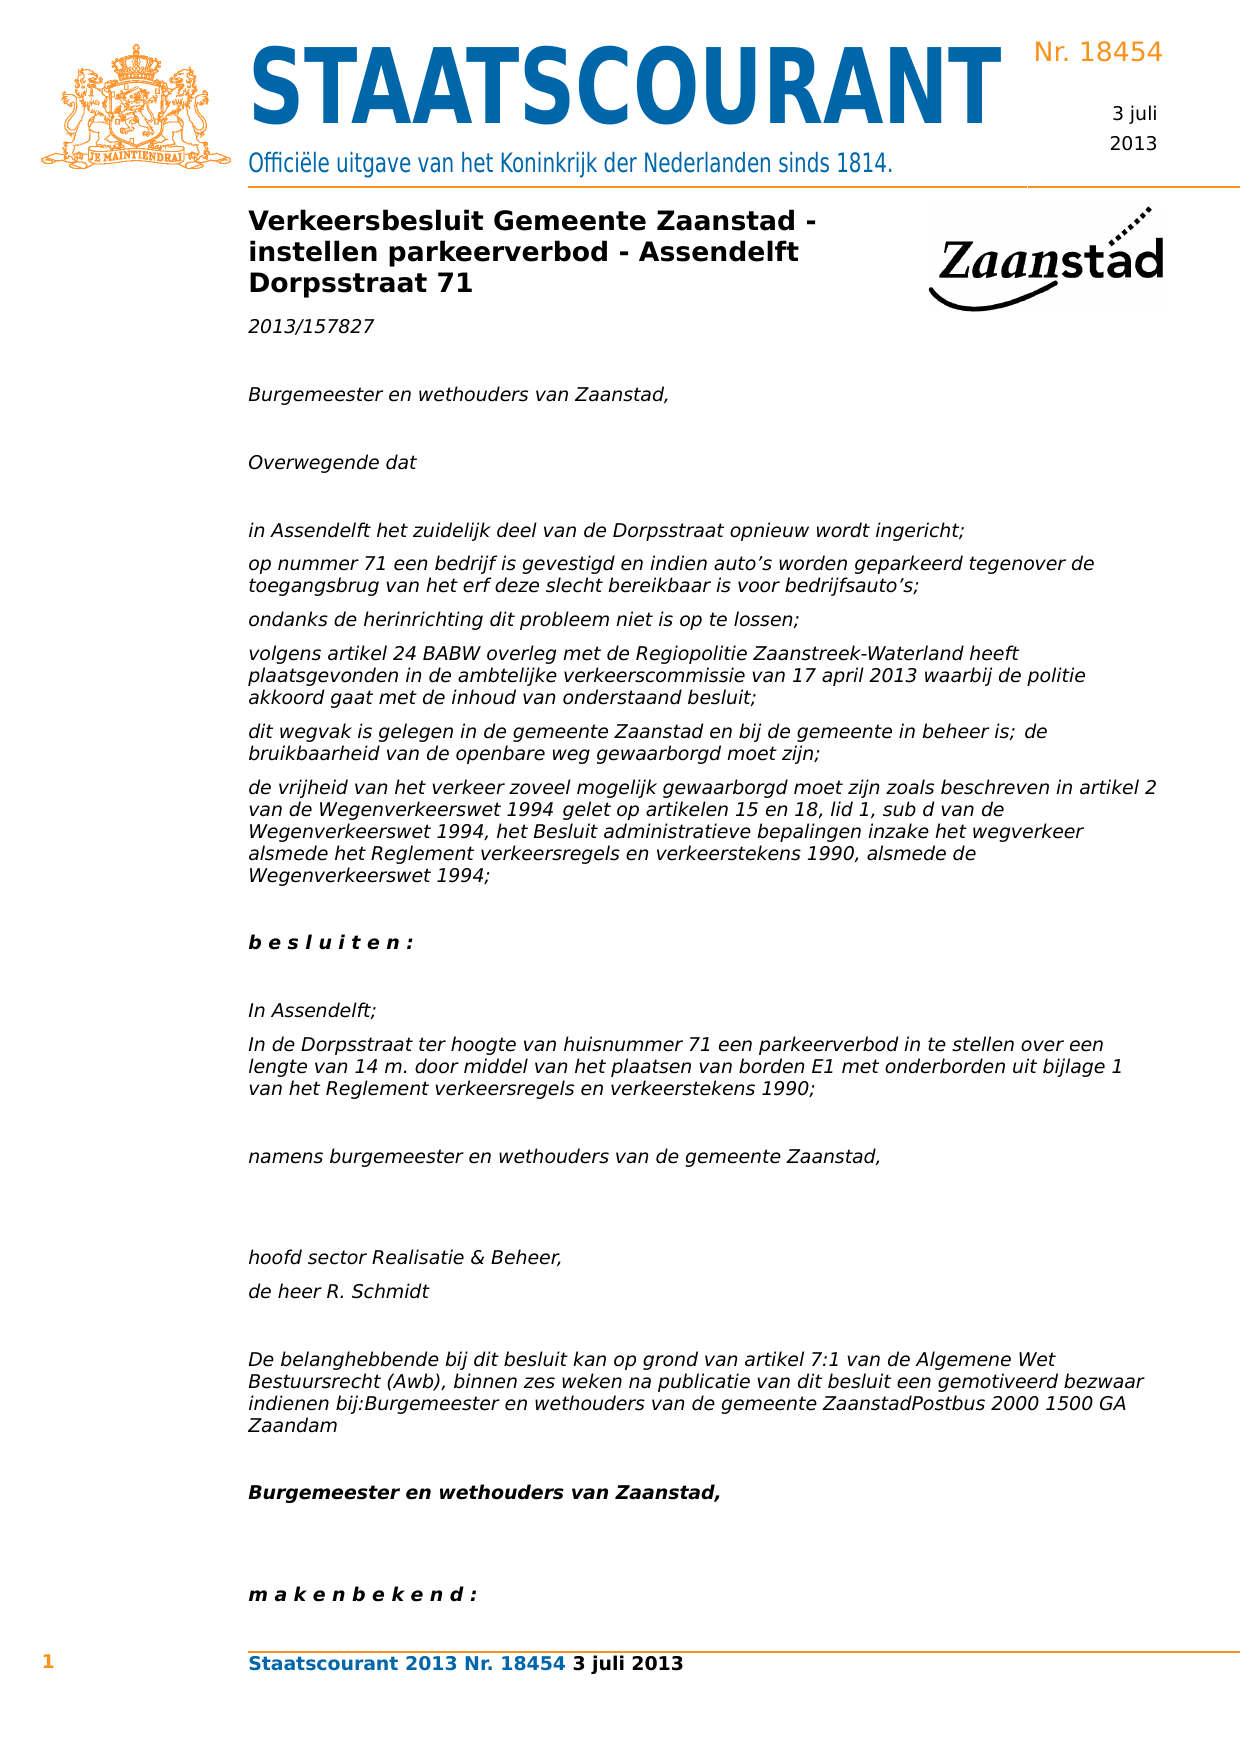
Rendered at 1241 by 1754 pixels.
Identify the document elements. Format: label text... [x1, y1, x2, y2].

text m a k e n b e k e n d : [248, 1584, 1163, 1606]
text dit wegvak is gelegen in de gemeente Zaanstad en bij de gemeente in beheer is; de bruikbaarheid van de openbare weg gewaarborgd moet zijn; [248, 721, 1163, 765]
picture [927, 205, 1164, 312]
text de vrijheid van het verkeer zoveel mogelijk gewaarborgd moet zijn zoals beschreven in artikel 2 van de Wegenverkeerswet 1994 gelet op artikelen 15 en 18, lid 1, sub d van de Wegenverkeerswet 1994, het Besluit administratieve bepalingen inzake het wegverkeer alsmede het Reglement verkeersregels en verkeerstekens 1990, alsmede de Wegenverkeerswet 1994; [248, 777, 1163, 887]
text 2013/157827 [248, 316, 1163, 338]
text hoofd sector Realisatie & Beheer, [248, 1247, 1163, 1269]
text Overwegende dat [248, 452, 1163, 474]
text volgens artikel 24 BABW overleg met de Regiopolitie Zaanstreek-Waterland heeft plaatsgevonden in de ambtelijke verkeerscommissie van 17 april 2013 waarbij de politie akkoord gaat met de inhoud van onderstaand besluit; [248, 643, 1163, 709]
text In de Dorpsstraat ter hoogte van huisnummer 71 een parkeerverbod in te stellen over een lengte van 14 m. door middel van het plaatsen van borden E1 met onderborden uit bijlage 1 van het Reglement verkeersregels en verkeerstekens 1990; [248, 1034, 1163, 1100]
text namens burgemeester en wethouders van de gemeente Zaanstad, [248, 1146, 1163, 1167]
subtitle Verkeersbesluit Gemeente Zaanstad - instellen parkeerverbod - Assendelft Dorpsstraat 71 [248, 206, 927, 299]
text Burgemeester en wethouders van Zaanstad, [248, 1482, 1163, 1504]
text In Assendelft; [248, 1000, 1163, 1022]
picture [41, 44, 231, 169]
text in Assendelft het zuidelijk deel van de Dorpsstraat opnieuw wordt ingericht; [248, 519, 1163, 541]
text op nummer 71 een bedrijf is gevestigd en indien auto’s worden geparkeerd tegenover de toegangsbrug van het erf deze slecht bereikbaar is voor bedrijfsauto’s; [248, 553, 1163, 597]
text De belanghebbende bij dit besluit kan op grond van artikel 7:1 van de Algemene Wet Bestuursrecht (Awb), binnen zes weken na publicatie van dit besluit een gemotiveerd bezwaar indienen bij:Burgemeester en wethouders van de gemeente ZaanstadPostbus 2000 1500 GA Zaandam [248, 1349, 1163, 1437]
text ondanks de herinrichting dit probleem niet is op te lossen; [248, 609, 1163, 631]
text Burgemeester en wethouders van Zaanstad, [248, 384, 1163, 406]
text b e s l u i t e n : [248, 932, 1163, 954]
text de heer R. Schmidt [248, 1281, 1163, 1303]
